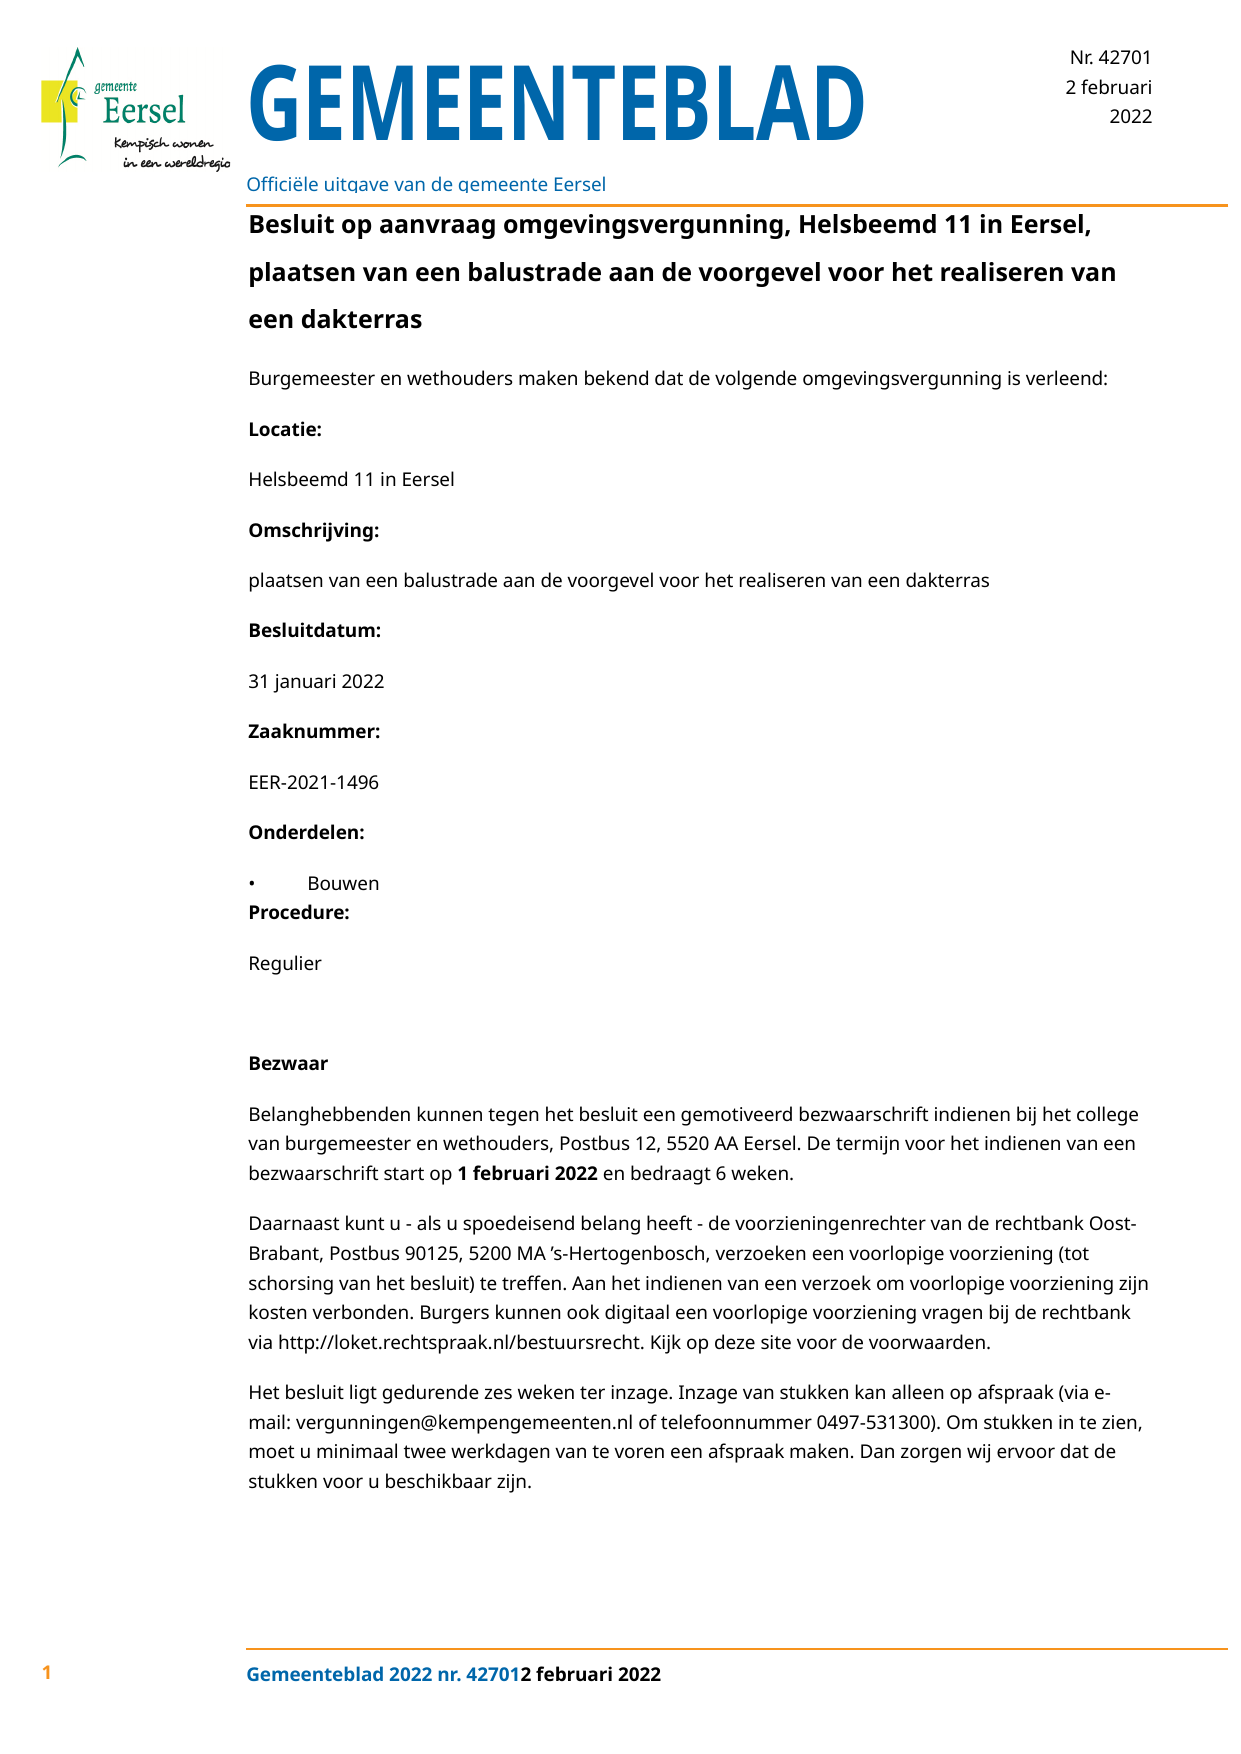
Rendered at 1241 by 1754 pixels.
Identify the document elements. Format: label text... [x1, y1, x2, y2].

text Bezwaar [248, 1051, 1152, 1076]
text Burgemeester en wethouders maken bekend dat de volgende omgevingsvergunning is verleend: [248, 366, 1152, 391]
text Locatie: [248, 416, 1152, 442]
text Regulier [248, 950, 1152, 975]
text Belanghebbenden kunnen tegen het besluit een gemotiveerd bezwaarschrift indienen bij het college van burgemeester en wethouders, Postbus 12, 5520 AA Eersel. De termijn voor het indienen van een bezwaarschrift start op 1 februari 2022 en bedraagt 6 weken. [248, 1101, 1152, 1186]
text Helsbeemd 11 in Eersel [248, 466, 1152, 492]
text Besluit op aanvraag omgevingsvergunning, Helsbeemd 11 in Eersel, plaatsen van een balustrade aan de voorgevel voor het realiseren van een dakterras [248, 207, 1152, 336]
list Bouwen [248, 870, 1152, 895]
text 31 januari 2022 [248, 668, 1152, 694]
text Procedure: [248, 899, 1152, 925]
text Omschrijving: [248, 517, 1152, 542]
text Het besluit ligt gedurende zes weken ter inzage. Inzage van stukken kan alleen op afspraak (via e-mail: vergunningen@kempengemeenten.nl of telefoonnummer 0497-531300). Om stukken in te zien, moet u minimaal twee werkdagen van te voren een afspraak maken. Dan zorgen wij ervoor dat de stukken voor u beschikbaar zijn. [248, 1379, 1152, 1494]
text Daarnaast kunt u - als u spoedeisend belang heeft - de voorzieningenrechter van de rechtbank Oost-Brabant, Postbus 90125, 5200 MA ’s-Hertogenbosch, verzoeken een voorlopige voorziening (tot schorsing van het besluit) te treffen. Aan het indienen van een verzoek om voorlopige voorziening zijn kosten verbonden. Burgers kunnen ook digitaal een voorlopige voorziening vragen bij de rechtbank via http://loket.rechtspraak.nl/bestuursrecht. Kijk op deze site voor de voorwaarden. [248, 1211, 1152, 1354]
text Zaaknummer: [248, 718, 1152, 744]
text plaatsen van een balustrade aan de voorgevel voor het realiseren van een dakterras [248, 567, 1152, 593]
picture [41, 47, 231, 172]
text Onderdelen: [248, 819, 1152, 845]
text EER-2021-1496 [248, 769, 1152, 794]
text Besluitdatum: [248, 618, 1152, 643]
